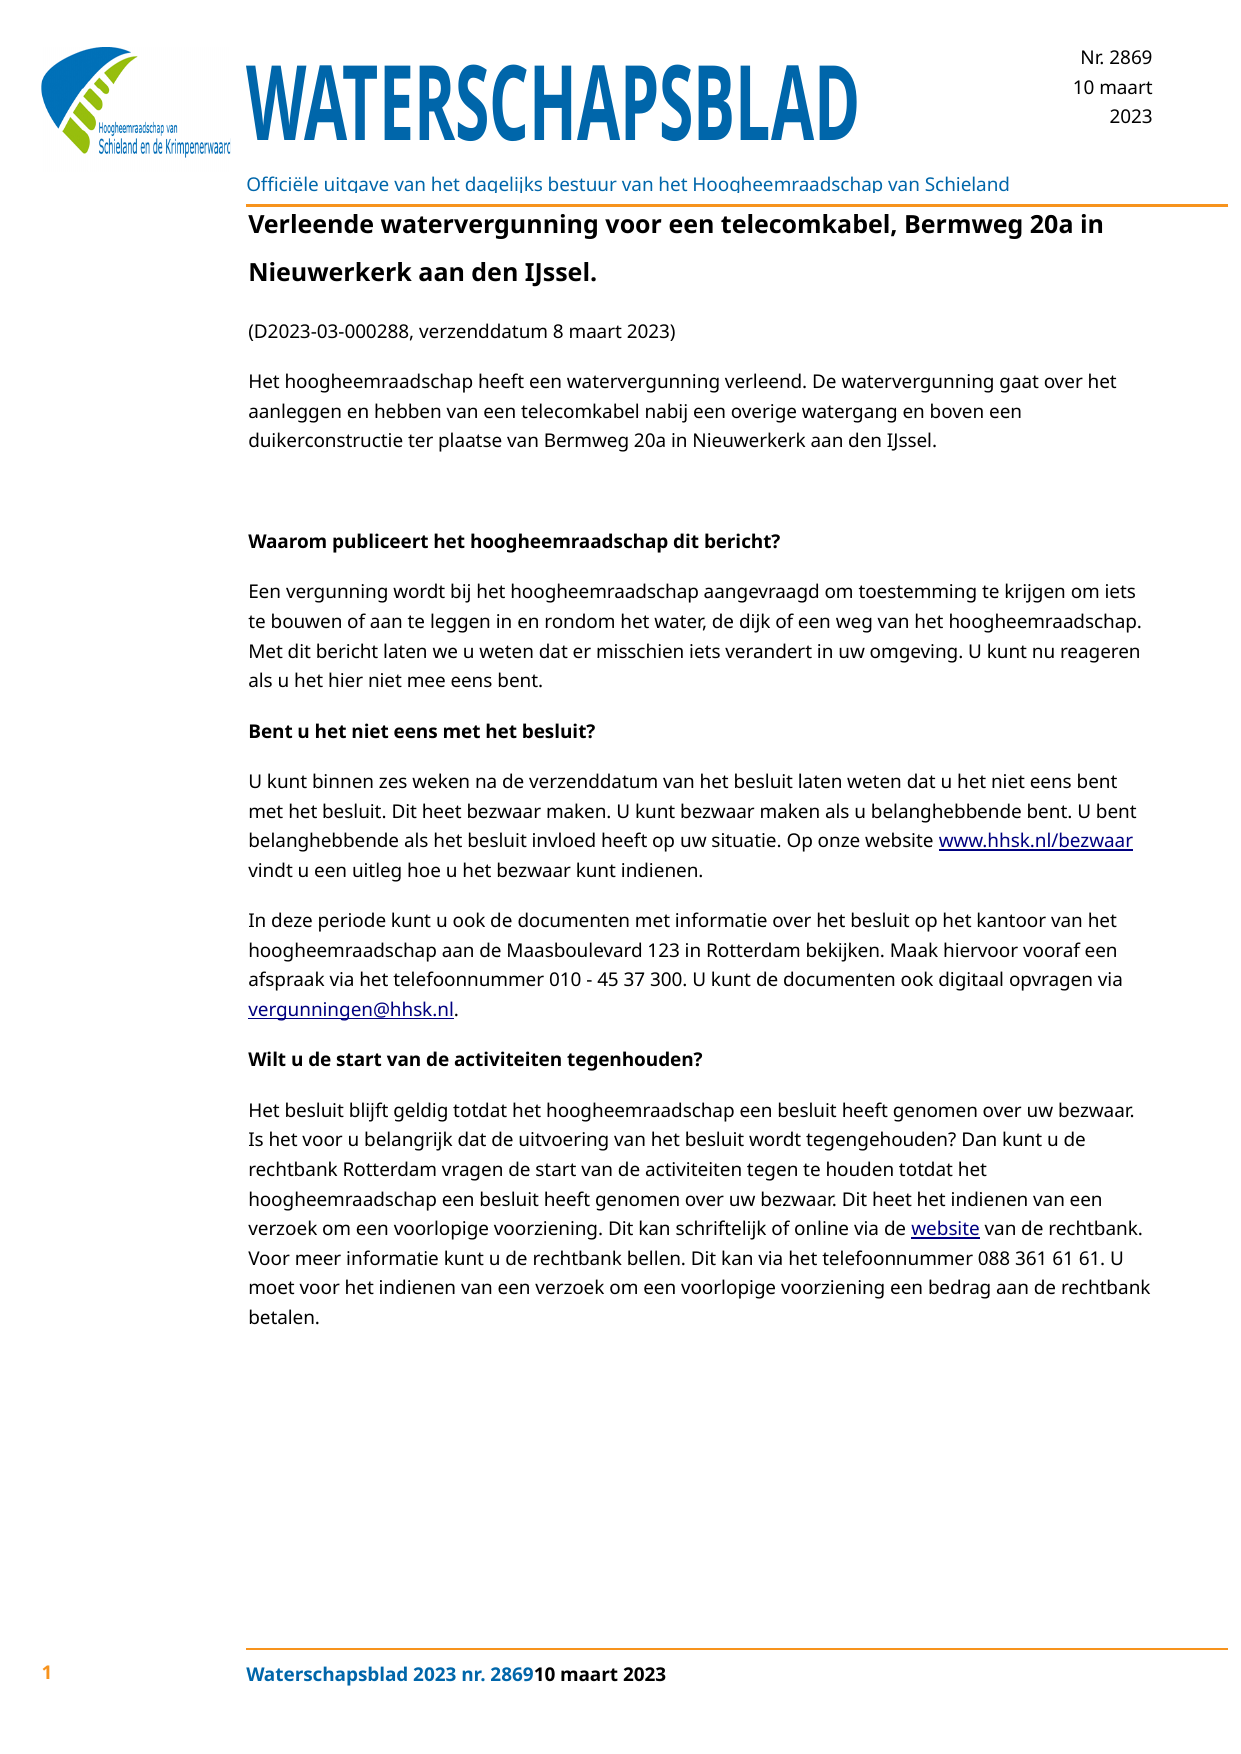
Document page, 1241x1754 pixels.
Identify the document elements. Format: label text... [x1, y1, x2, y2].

text Een vergunning wordt bij het hoogheemraadschap aangevraagd om toestemming te krijgen om iets te bouwen of aan te leggen in en rondom het water, de dijk of een weg van het hoogheemraadschap. Met dit bericht laten we u weten dat er misschien iets verandert in uw omgeving. U kunt nu reageren als u het hier niet mee eens bent. [248, 579, 1152, 693]
text Verleende watervergunning voor een telecomkabel, Bermweg 20a in Nieuwerkerk aan den IJssel. [248, 207, 1152, 288]
text U kunt binnen zes weken na de verzenddatum van het besluit laten weten dat u het niet eens bent met het besluit. Dit heet bezwaar maken. U kunt bezwaar maken als u belanghebbende bent. U bent belanghebbende als het besluit invloed heeft op uw situatie. Op onze website www.hhsk.nl/bezwaar vindt u een uitleg hoe u het bezwaar kunt indienen. [248, 768, 1152, 883]
text Het besluit blijft geldig totdat het hoogheemraadschap een besluit heeft genomen over uw bezwaar. Is het voor u belangrijk dat de uitvoering van het besluit wordt tegengehouden? Dan kunt u de rechtbank Rotterdam vragen de start van de activiteiten tegen te houden totdat het hoogheemraadschap een besluit heeft genomen over uw bezwaar. Dit heet het indienen van een verzoek om een voorlopige voorziening. Dit kan schriftelijk of online via de website van de rechtbank. Voor meer informatie kunt u de rechtbank bellen. Dit kan via het telefoonnummer 088 361 61 61. U moet voor het indienen van een verzoek om een voorlopige voorziening een bedrag aan de rechtbank betalen. [248, 1097, 1152, 1330]
text Het hoogheemraadschap heeft een watervergunning verleend. De watervergunning gaat over het aanleggen en hebben van een telecomkabel nabij een overige watergang en boven een duikerconstructie ter plaatse van Bermweg 20a in Nieuwerkerk aan den IJssel. [248, 368, 1152, 453]
text Wilt u de start van de activiteiten tegenhouden? [248, 1047, 1152, 1072]
text (D2023-03-000288, verzenddatum 8 maart 2023) [248, 318, 1152, 344]
text Bent u het niet eens met het besluit? [248, 718, 1152, 744]
picture [41, 47, 231, 172]
text Waarom publiceert het hoogheemraadschap dit bericht? [248, 528, 1152, 554]
text In deze periode kunt u ook de documenten met informatie over het besluit op het kantoor van het hoogheemraadschap aan de Maasboulevard 123 in Rotterdam bekijken. Maak hiervoor vooraf een afspraak via het telefoonnummer 010 - 45 37 300. U kunt de documenten ook digitaal opvragen via vergunningen@hhsk.nl. [248, 907, 1152, 1022]
